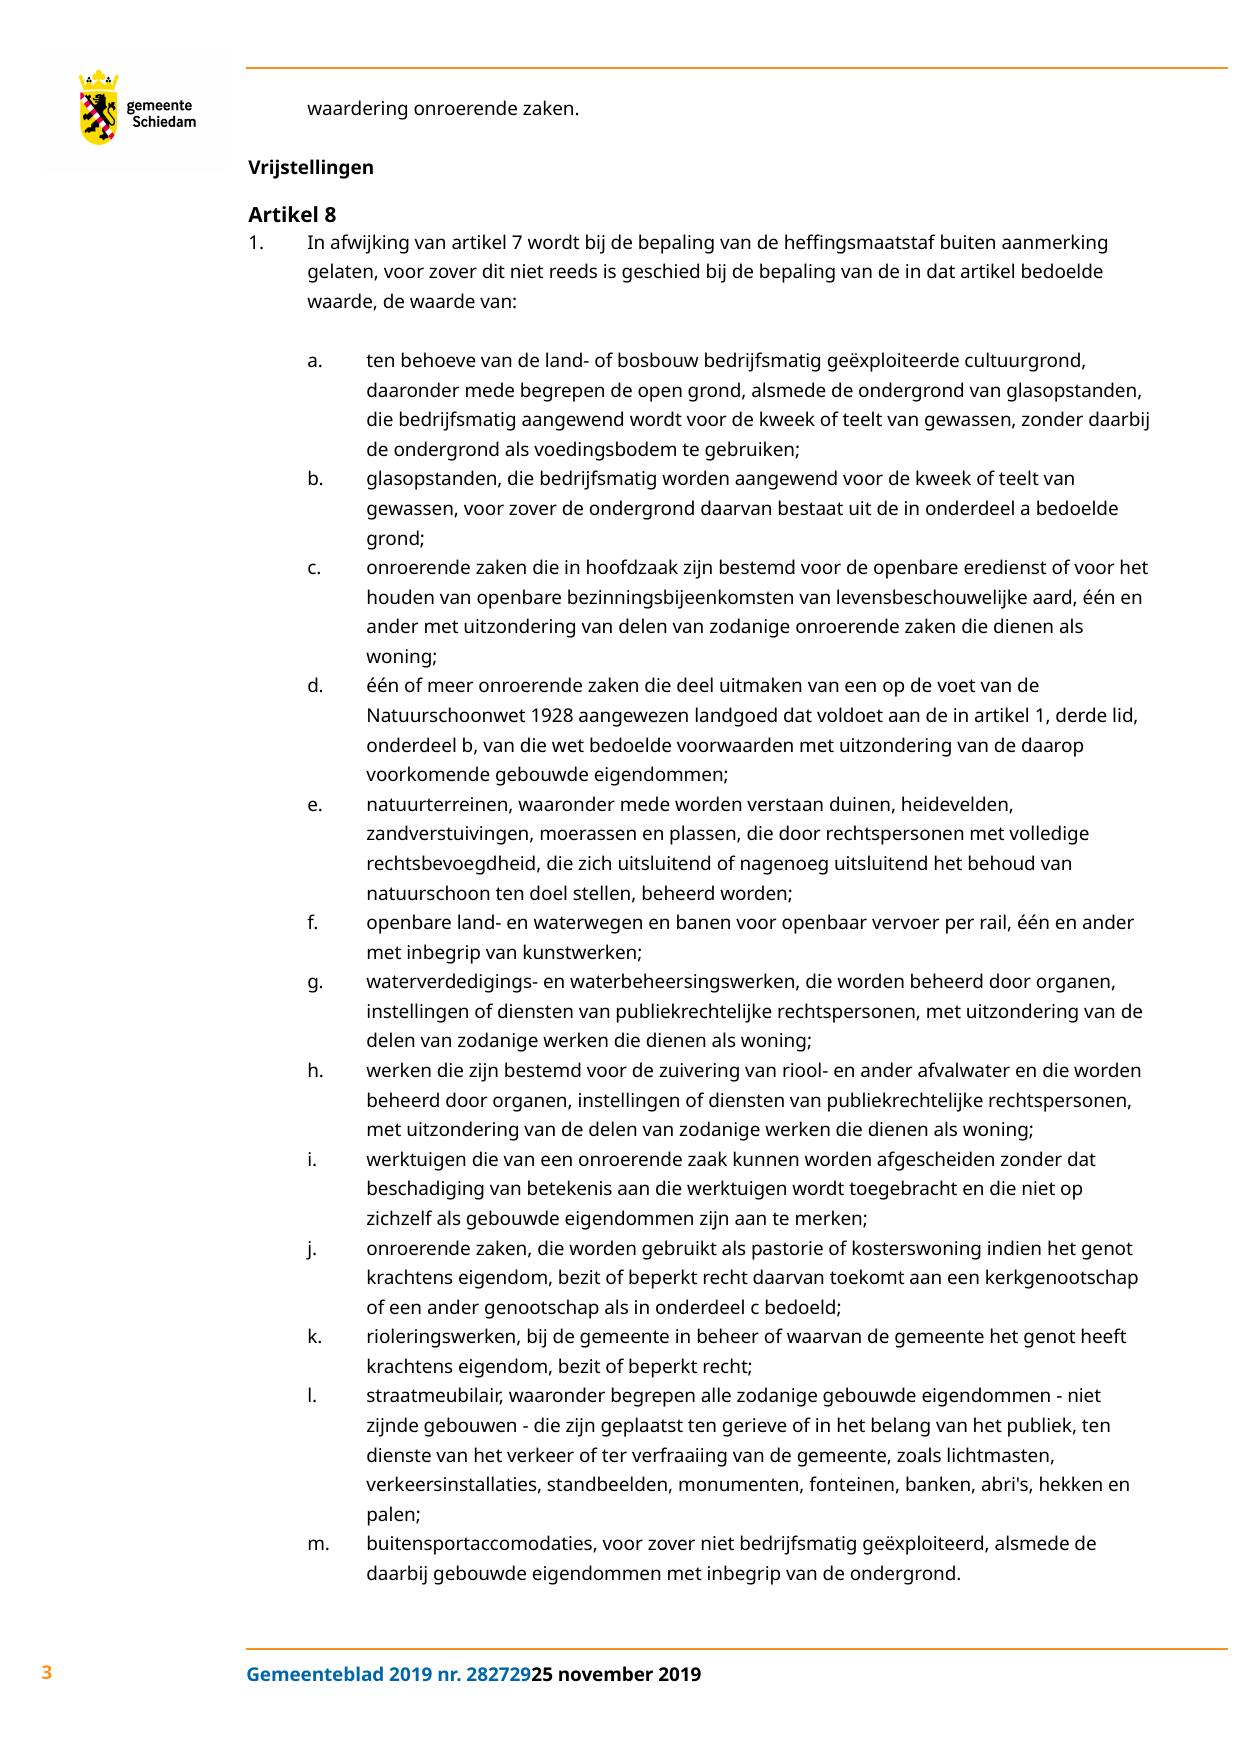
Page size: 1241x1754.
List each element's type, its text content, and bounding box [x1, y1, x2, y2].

picture [41, 47, 231, 172]
list één of meer onroerende zaken die deel uitmaken van een op de voet van de Natuurschoonwet 1928 aangewezen landgoed dat voldoet aan de in artikel 1, derde lid, onderdeel b, van die wet bedoelde voorwaarden met uitzondering van de daarop voorkomende gebouwde eigendommen; [307, 673, 1152, 787]
list natuurterreinen, waaronder mede worden verstaan duinen, heidevelden, zandverstuivingen, moerassen en plassen, die door rechtspersonen met volledige rechtsbevoegdheid, die zich uitsluitend of nagenoeg uitsluitend het behoud van natuurschoon ten doel stellen, beheerd worden; [307, 791, 1152, 906]
text Vrijstellingen [248, 154, 1152, 180]
list werktuigen die van een onroerende zaak kunnen worden afgescheiden zonder dat beschadiging van betekenis aan die werktuigen wordt toegebracht en die niet op zichzelf als gebouwde eigendommen zijn aan te merken; [307, 1146, 1152, 1231]
list waardering onroerende zaken. [248, 95, 1152, 121]
list ten behoeve van de land- of bosbouw bedrijfsmatig geëxploiteerde cultuurgrond, daaronder mede begrepen de open grond, alsmede de ondergrond van glasopstanden, die bedrijfsmatig aangewend wordt voor de kweek of teelt van gewassen, zonder daarbij de ondergrond als voedingsbodem te gebruiken; [307, 347, 1152, 462]
list waterverdedigings- en waterbeheersingswerken, die worden beheerd door organen, instellingen of diensten van publiekrechtelijke rechtspersonen, met uitzondering van de delen van zodanige werken die dienen als woning; [307, 968, 1152, 1053]
list buitensportaccomodaties, voor zover niet bedrijfsmatig geëxploiteerd, alsmede de daarbij gebouwde eigendommen met inbegrip van de ondergrond. [307, 1531, 1152, 1586]
list werken die zijn bestemd voor de zuivering van riool- en ander afvalwater en die worden beheerd door organen, instellingen of diensten van publiekrechtelijke rechtspersonen, met uitzondering van de delen van zodanige werken die dienen als woning; [307, 1057, 1152, 1142]
list rioleringswerken, bij de gemeente in beheer of waarvan de gemeente het genot heeft krachtens eigendom, bezit of beperkt recht; [307, 1323, 1152, 1379]
list straatmeubilair, waaronder begrepen alle zodanige gebouwde eigendommen - niet zijnde gebouwen - die zijn geplaatst ten gerieve of in het belang van het publiek, ten dienste van het verkeer of ter verfraaiing van de gemeente, zoals lichtmasten, verkeersinstallaties, standbeelden, monumenten, fonteinen, banken, abri's, hekken en palen; [307, 1383, 1152, 1527]
list In afwijking van artikel 7 wordt bij de bepaling van de heffingsmaatstaf buiten aanmerking gelaten, voor zover dit niet reeds is geschied bij de bepaling van de in dat artikel bedoelde waarde, de waarde van: [248, 229, 1152, 314]
text Artikel 8 [248, 201, 1152, 229]
list onroerende zaken, die worden gebruikt als pastorie of kosterswoning indien het genot krachtens eigendom, bezit of beperkt recht daarvan toekomt aan een kerkgenootschap of een ander genootschap als in onderdeel c bedoeld; [307, 1235, 1152, 1320]
list glasopstanden, die bedrijfsmatig worden aangewend voor de kweek of teelt van gewassen, voor zover de ondergrond daarvan bestaat uit de in onderdeel a bedoelde grond; [307, 466, 1152, 551]
list openbare land- en waterwegen en banen voor openbaar vervoer per rail, één en ander met inbegrip van kunstwerken; [307, 909, 1152, 965]
list onroerende zaken die in hoofdzaak zijn bestemd voor de openbare eredienst of voor het houden van openbare bezinningsbijeenkomsten van levensbeschouwelijke aard, één en ander met uitzondering van delen van zodanige onroerende zaken die dienen als woning; [307, 554, 1152, 669]
